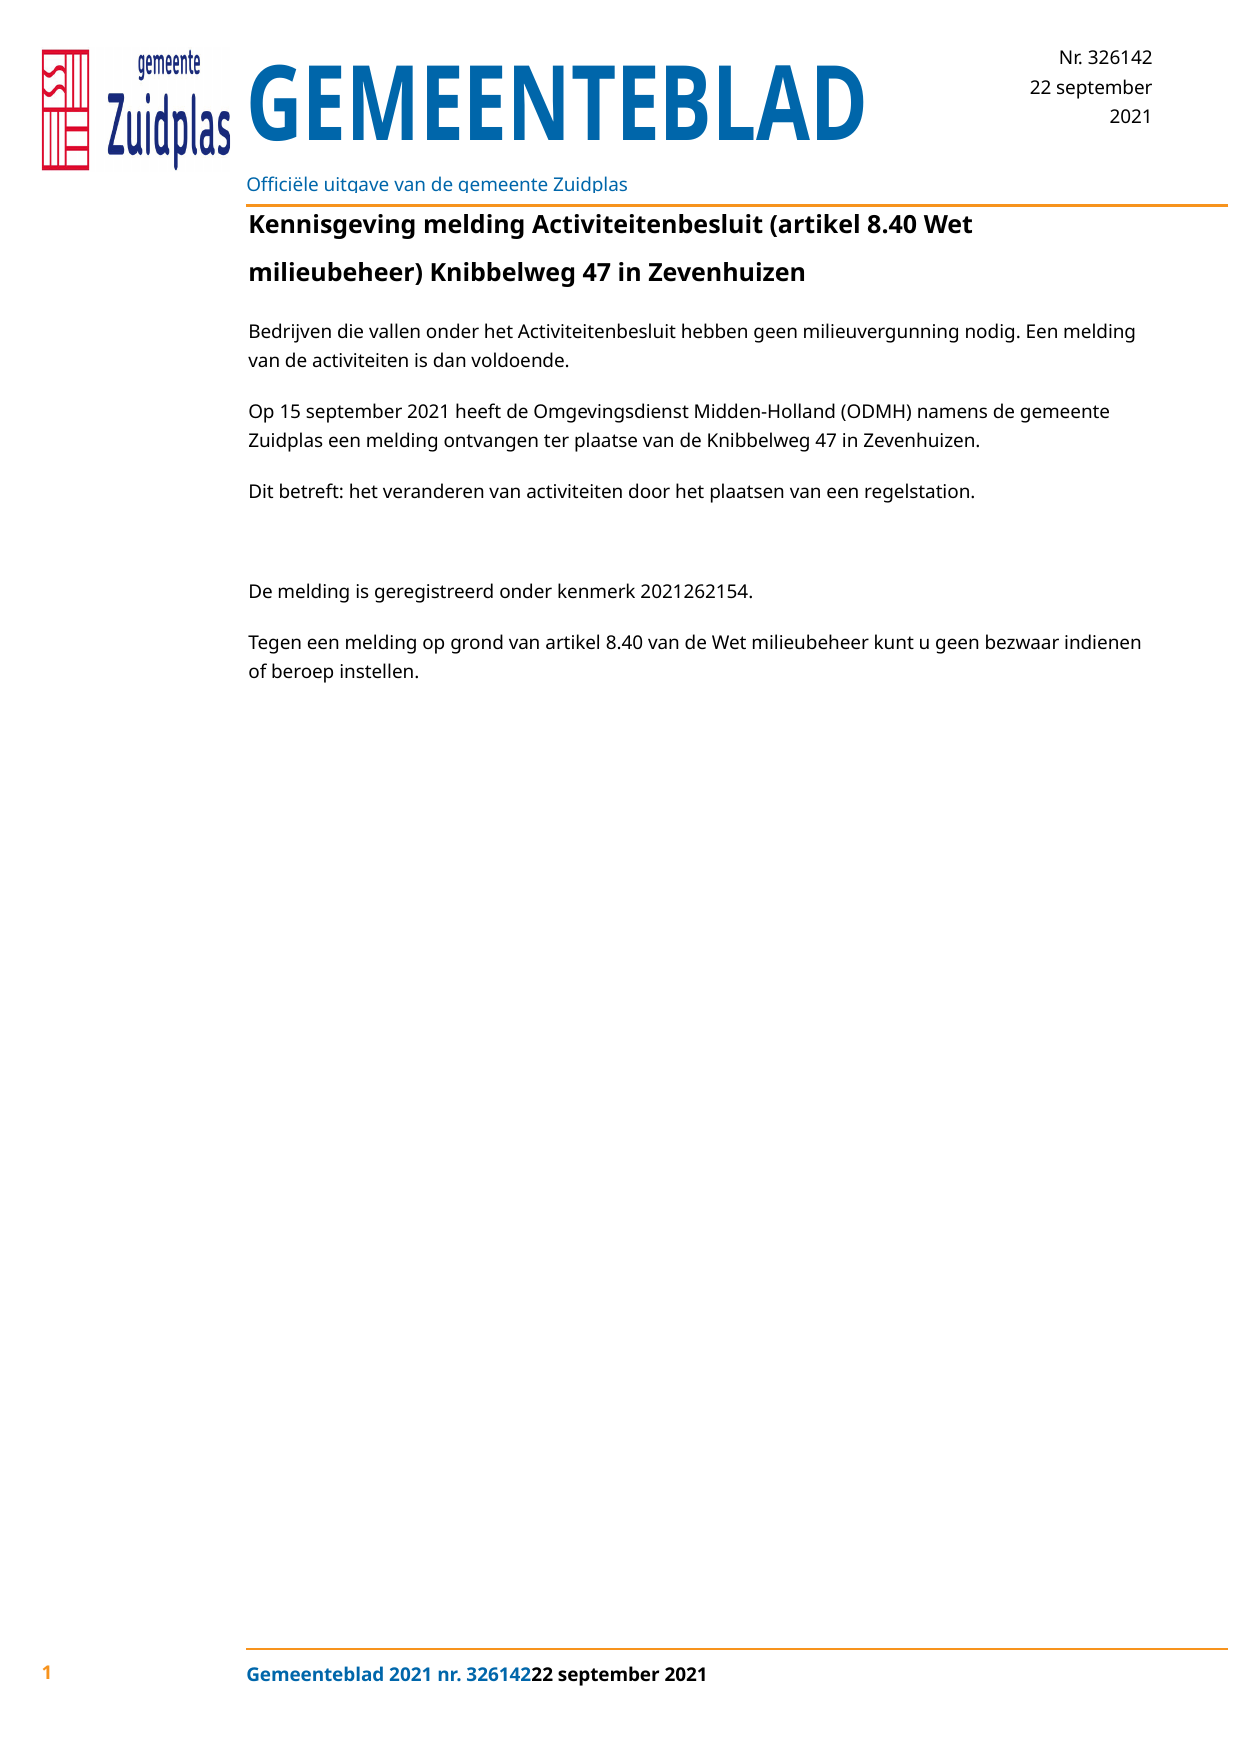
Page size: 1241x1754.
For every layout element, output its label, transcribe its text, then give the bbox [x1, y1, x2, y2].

text Op 15 september 2021 heeft de Omgevingsdienst Midden-Holland (ODMH) namens de gemeente Zuidplas een melding ontvangen ter plaatse van de Knibbelweg 47 in Zevenhuizen. [248, 398, 1152, 453]
text De melding is geregistreerd onder kenmerk 2021262154. [248, 579, 1152, 604]
text Dit betreft: het veranderen van activiteiten door het plaatsen van een regelstation. [248, 478, 1152, 504]
text Tegen een melding op grond van artikel 8.40 van de Wet milieubeheer kunt u geen bezwaar indienen of beroep instellen. [248, 629, 1152, 684]
picture [41, 47, 231, 172]
text Kennisgeving melding Activiteitenbesluit (artikel 8.40 Wet milieubeheer) Knibbelweg 47 in Zevenhuizen [248, 207, 1152, 288]
text Bedrijven die vallen onder het Activiteitenbesluit hebben geen milieuvergunning nodig. Een melding van de activiteiten is dan voldoende. [248, 318, 1152, 373]
